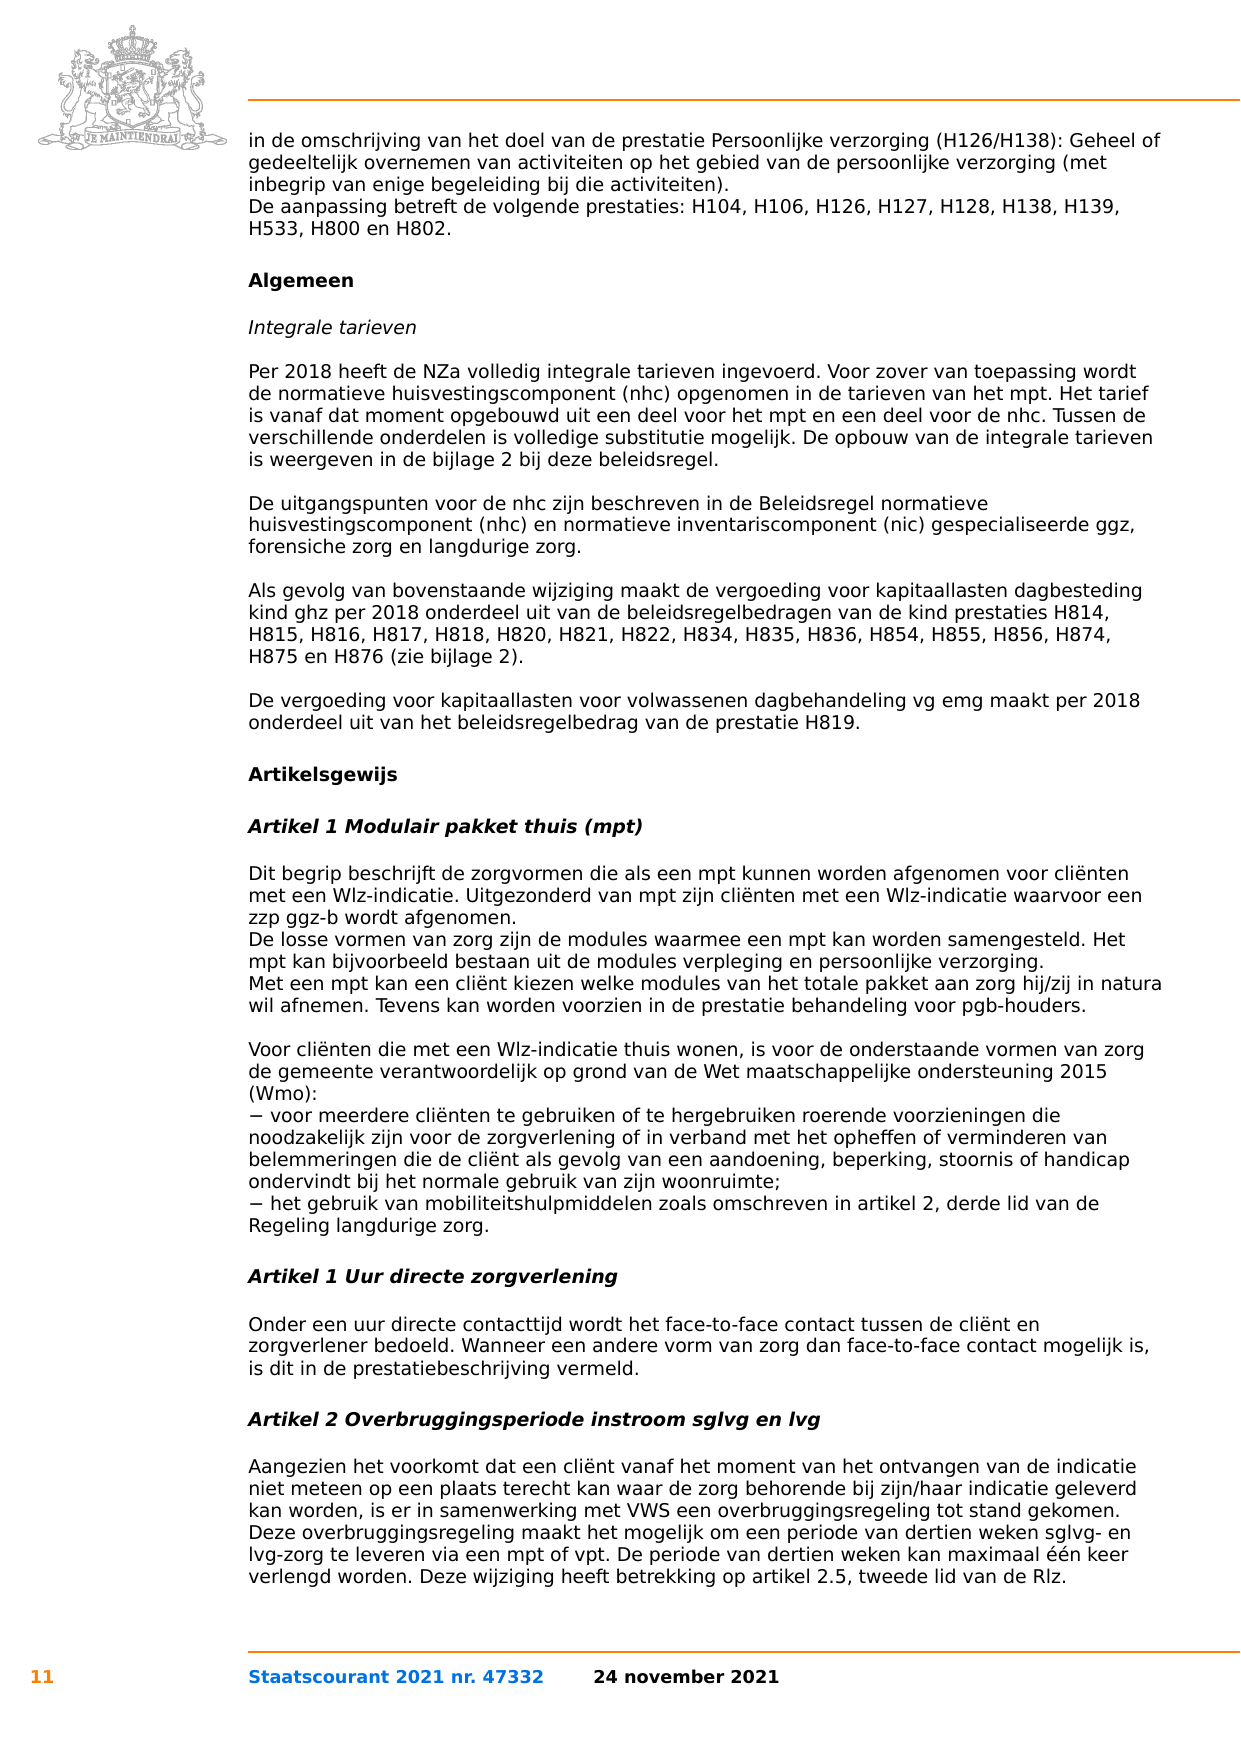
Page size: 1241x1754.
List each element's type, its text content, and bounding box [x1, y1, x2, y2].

text Dit begrip beschrijft de zorgvormen die als een mpt kunnen worden afgenomen voor cliënten met een Wlz-indicatie. Uitgezonderd van mpt zijn cliënten met een Wlz-indicatie waarvoor een zzp ggz-b wordt afgenomen. [248, 863, 1163, 929]
text Onder een uur directe contacttijd wordt het face-to-face contact tussen de cliënt en zorgverlener bedoeld. Wanneer een andere vorm van zorg dan face-to-face contact mogelijk is, is dit in de prestatiebeschrijving vermeld. [248, 1313, 1163, 1379]
text Met een mpt kan een cliënt kiezen welke modules van het totale pakket aan zorg hij/zij in natura wil afnemen. Tevens kan worden voorzien in de prestatie behandeling voor pgb-houders. [248, 973, 1163, 1017]
text Als gevolg van bovenstaande wijziging maakt de vergoeding voor kapitaallasten dagbesteding kind ghz per 2018 onderdeel uit van de beleidsregelbedragen van de kind prestaties H814, H815, H816, H817, H818, H820, H821, H822, H834, H835, H836, H854, H855, H856, H874, H875 en H876 (zie bijlage 2). [248, 580, 1163, 668]
picture [38, 25, 227, 150]
text Per 2018 heeft de NZa volledig integrale tarieven ingevoerd. Voor zover van toepassing wordt de normatieve huisvestingscomponent (nhc) opgenomen in de tarieven van het mpt. Het tarief is vanaf dat moment opgebouwd uit een deel voor het mpt en een deel voor de nhc. Tussen de verschillende onderdelen is volledige substitutie mogelijk. De opbouw van de integrale tarieven is weergeven in de bijlage 2 bij deze beleidsregel. [248, 361, 1163, 471]
subtitle Artikelsgewijs [248, 764, 1163, 786]
subtitle Integrale tarieven [248, 317, 1163, 339]
text Voor cliënten die met een Wlz-indicatie thuis wonen, is voor de onderstaande vormen van zorg de gemeente verantwoordelijk op grond van de Wet maatschappelijke ondersteuning 2015 (Wmo): [248, 1039, 1163, 1104]
text De uitgangspunten voor de nhc zijn beschreven in de Beleidsregel normatieve huisvestingscomponent (nhc) en normatieve inventariscomponent (nic) gespecialiseerde ggz, forensiche zorg en langdurige zorg. [248, 492, 1163, 558]
subtitle Algemeen [248, 270, 1163, 292]
subtitle Artikel 2 Overbruggingsperiode instroom sglvg en lvg [248, 1409, 1163, 1431]
text Aangezien het voorkomt dat een cliënt vanaf het moment van het ontvangen van de indicatie niet meteen op een plaats terecht kan waar de zorg behorende bij zijn/haar indicatie geleverd kan worden, is er in samenwerking met VWS een overbruggingsregeling tot stand gekomen. Deze overbruggingsregeling maakt het mogelijk om een periode van dertien weken sglvg- en lvg-zorg te leveren via een mpt of vpt. De periode van dertien weken kan maximaal één keer verlengd worden. Deze wijziging heeft betrekking op artikel 2.5, tweede lid van de Rlz. [248, 1456, 1163, 1588]
text in de omschrijving van het doel van de prestatie Persoonlijke verzorging (H126/H138): Geheel of gedeeltelijk overnemen van activiteiten op het gebied van de persoonlijke verzorging (met inbegrip van enige begeleiding bij die activiteiten). [248, 130, 1163, 196]
subtitle Artikel 1 Uur directe zorgverlening [248, 1266, 1163, 1288]
text − het gebruik van mobiliteitshulpmiddelen zoals omschreven in artikel 2, derde lid van de Regeling langdurige zorg. [248, 1192, 1163, 1236]
subtitle Artikel 1 Modulair pakket thuis (mpt) [248, 816, 1163, 838]
text De aanpassing betreft de volgende prestaties: H104, H106, H126, H127, H128, H138, H139, H533, H800 en H802. [248, 196, 1163, 240]
text − voor meerdere cliënten te gebruiken of te hergebruiken roerende voorzieningen die noodzakelijk zijn voor de zorgverlening of in verband met het opheffen of verminderen van belemmeringen die de cliënt als gevolg van een aandoening, beperking, stoornis of handicap ondervindt bij het normale gebruik van zijn woonruimte; [248, 1104, 1163, 1192]
text De losse vormen van zorg zijn de modules waarmee een mpt kan worden samengesteld. Het mpt kan bijvoorbeeld bestaan uit de modules verpleging en persoonlijke verzorging. [248, 929, 1163, 973]
text De vergoeding voor kapitaallasten voor volwassenen dagbehandeling vg emg maakt per 2018 onderdeel uit van het beleidsregelbedrag van de prestatie H819. [248, 690, 1163, 734]
